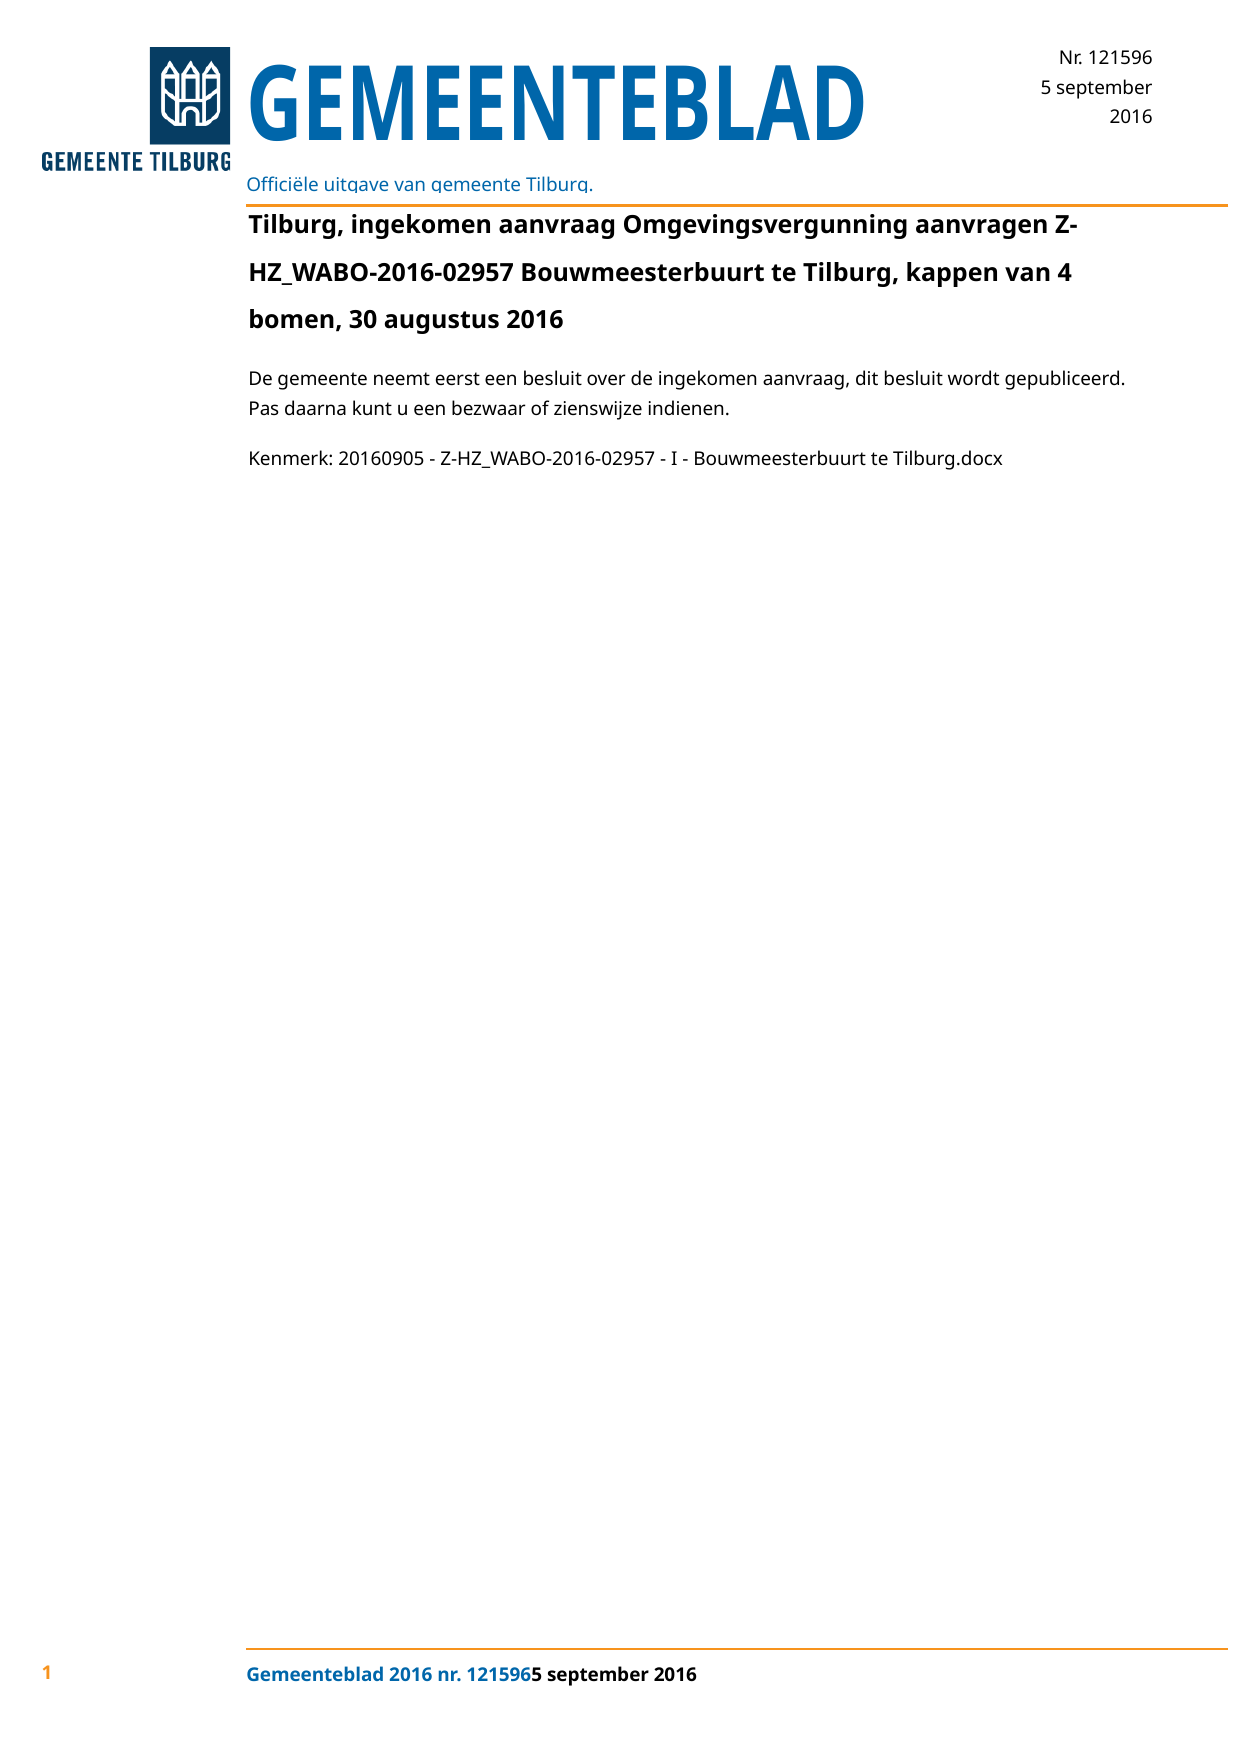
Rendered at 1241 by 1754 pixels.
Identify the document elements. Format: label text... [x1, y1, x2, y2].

text De gemeente neemt eerst een besluit over de ingekomen aanvraag, dit besluit wordt gepubliceerd. Pas daarna kunt u een bezwaar of zienswijze indienen. [248, 366, 1152, 421]
text Kenmerk: 20160905 - Z-HZ_WABO-2016-02957 - I - Bouwmeesterbuurt te Tilburg.docx [248, 446, 1152, 471]
text Tilburg, ingekomen aanvraag Omgevingsvergunning aanvragen Z-HZ_WABO-2016-02957 Bouwmeesterbuurt te Tilburg, kappen van 4 bomen, 30 augustus 2016 [248, 207, 1152, 336]
picture [41, 47, 231, 172]
